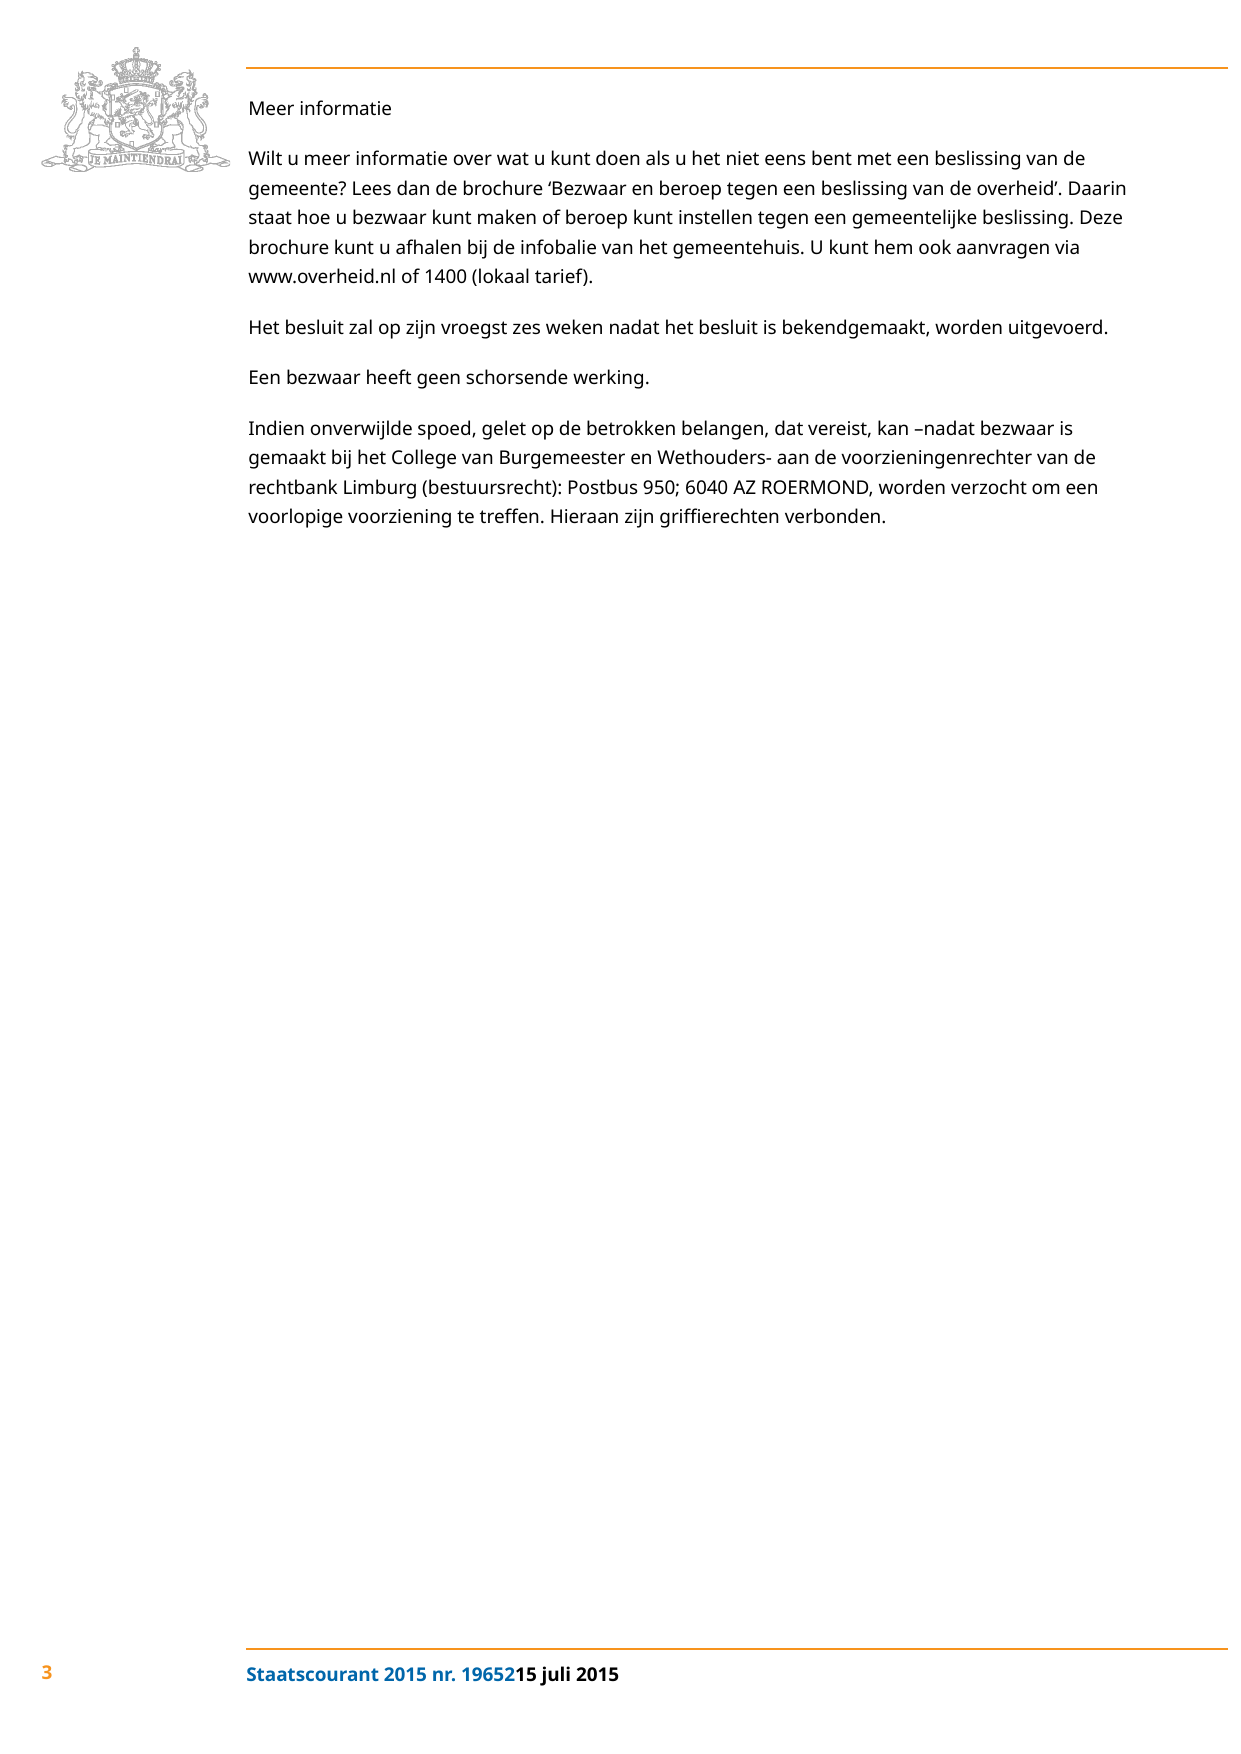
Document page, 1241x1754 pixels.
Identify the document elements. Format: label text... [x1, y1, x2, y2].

text Een bezwaar heeft geen schorsende werking. [248, 364, 1152, 390]
text Het besluit zal op zijn vroegst zes weken nadat het besluit is bekendgemaakt, worden uitgevoerd. [248, 314, 1152, 340]
text Meer informatie [248, 95, 1152, 121]
text Wilt u meer informatie over wat u kunt doen als u het niet eens bent met een beslissing van de gemeente? Lees dan de brochure ‘Bezwaar en beroep tegen een beslissing van de overheid’. Daarin staat hoe u bezwaar kunt maken of beroep kunt instellen tegen een gemeentelijke beslissing. Deze brochure kunt u afhalen bij de infobalie van het gemeentehuis. U kunt hem ook aanvragen via www.overheid.nl of 1400 (lokaal tarief). [248, 145, 1152, 289]
picture [41, 47, 231, 172]
text Indien onverwijlde spoed, gelet op de betrokken belangen, dat vereist, kan –nadat bezwaar is gemaakt bij het College van Burgemeester en Wethouders- aan de voorzieningenrechter van de rechtbank Limburg (bestuursrecht): Postbus 950; 6040 AZ ROERMOND, worden verzocht om een voorlopige voorziening te treffen. Hieraan zijn griffierechten verbonden. [248, 415, 1152, 529]
